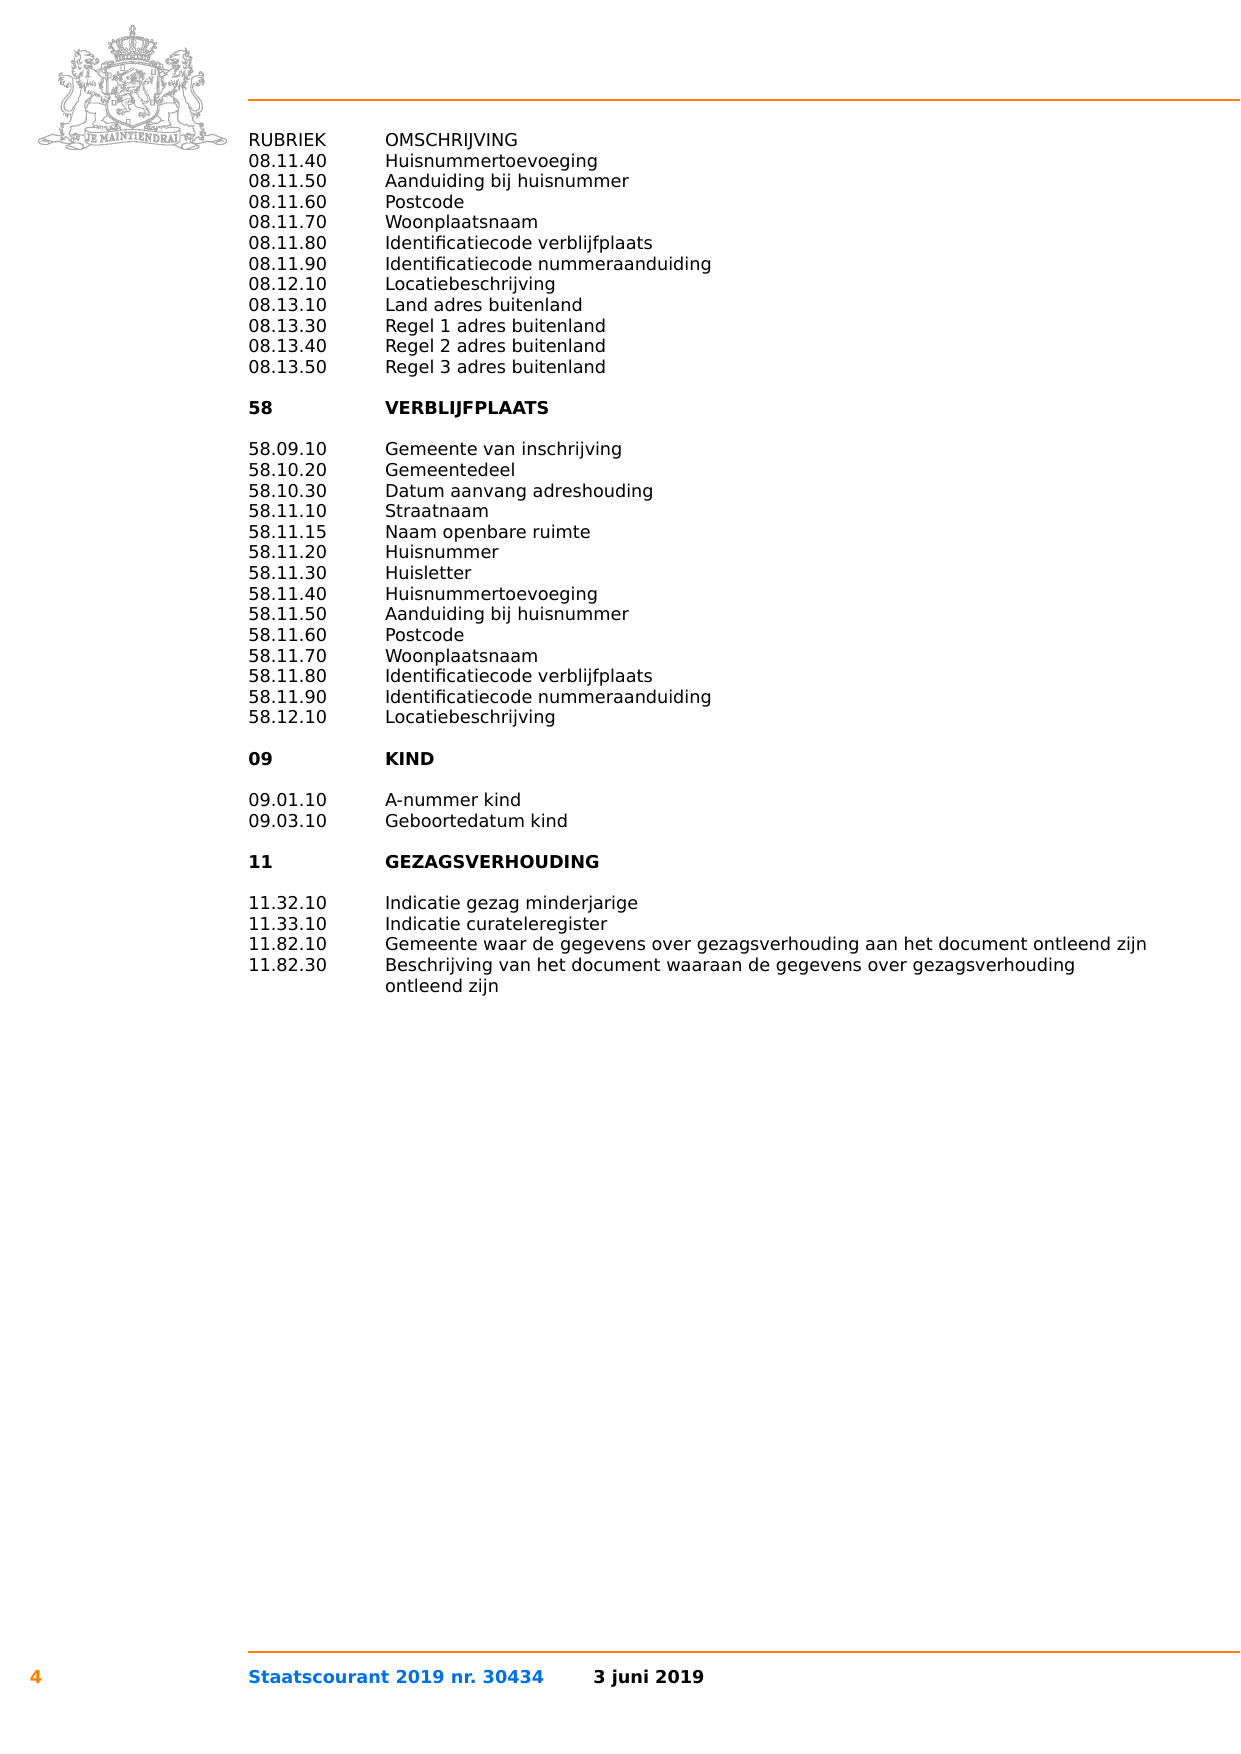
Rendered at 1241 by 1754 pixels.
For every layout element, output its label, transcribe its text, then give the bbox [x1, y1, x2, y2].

table_cell 58 [248, 398, 379, 419]
table_cell 58.11.50 [248, 604, 379, 625]
table_cell 08.11.70 [248, 213, 379, 233]
table_cell Regel 2 adres buitenland [379, 336, 1163, 357]
table_cell [379, 831, 1163, 852]
table_cell Woonplaatsnaam [379, 646, 1163, 666]
table_cell Huisnummertoevoeging [379, 151, 1163, 171]
table_cell 11.82.10 [248, 934, 379, 955]
table_cell Locatiebeschrijving [379, 708, 1163, 728]
table_cell 08.11.90 [248, 254, 379, 274]
table_cell Postcode [379, 192, 1163, 212]
table_cell KIND [379, 749, 1163, 769]
table_cell Woonplaatsnaam [379, 213, 1163, 233]
table_cell [379, 419, 1163, 439]
table_cell Datum aanvang adreshouding [379, 481, 1163, 501]
table_cell 58.11.70 [248, 646, 379, 666]
table_cell Indicatie curateleregister [379, 914, 1163, 934]
table_cell 11.82.30 [248, 955, 379, 996]
table_cell Identificatiecode nummeraanduiding [379, 254, 1163, 274]
table_cell Locatiebeschrijving [379, 274, 1163, 295]
table_cell Geboortedatum kind [379, 811, 1163, 831]
table_cell 58.10.30 [248, 481, 379, 501]
table_cell 08.13.30 [248, 316, 379, 336]
table_cell 58.11.60 [248, 625, 379, 646]
table_cell [379, 769, 1163, 790]
table_cell Straatnaam [379, 501, 1163, 522]
table_cell 08.13.40 [248, 336, 379, 357]
table_cell 09.03.10 [248, 811, 379, 831]
table_cell 58.11.20 [248, 543, 379, 563]
table_cell [248, 419, 379, 439]
table_cell 58.11.30 [248, 563, 379, 584]
table_cell Gemeentedeel [379, 460, 1163, 481]
table_header RUBRIEK [248, 130, 379, 151]
table_cell Aanduiding bij huisnummer [379, 604, 1163, 625]
table_cell [379, 378, 1163, 398]
table_cell 09 [248, 749, 379, 769]
table_cell Land adres buitenland [379, 295, 1163, 316]
table_cell Huisnummertoevoeging [379, 584, 1163, 604]
table_cell 09.01.10 [248, 790, 379, 811]
table_cell [248, 769, 379, 790]
table_cell Identificatiecode nummeraanduiding [379, 687, 1163, 707]
table_cell Gemeente waar de gegevens over gezagsverhouding aan het document ontleend zijn [379, 934, 1163, 955]
table_cell Regel 3 adres buitenland [379, 357, 1163, 377]
table_cell [248, 378, 379, 398]
table_cell Gemeente van inschrijving [379, 439, 1163, 460]
table_cell Naam openbare ruimte [379, 522, 1163, 542]
table_cell Aanduiding bij huisnummer [379, 171, 1163, 192]
table_cell 58.11.90 [248, 687, 379, 707]
table_cell Identificatiecode verblijfplaats [379, 666, 1163, 687]
table_cell [248, 831, 379, 852]
picture [38, 25, 227, 150]
table_cell 08.13.10 [248, 295, 379, 316]
table_cell 11.33.10 [248, 914, 379, 934]
table_cell Postcode [379, 625, 1163, 646]
table_cell 08.11.50 [248, 171, 379, 192]
table_cell 08.12.10 [248, 274, 379, 295]
table_cell A-nummer kind [379, 790, 1163, 811]
table_cell 58.11.15 [248, 522, 379, 542]
table_cell 08.11.40 [248, 151, 379, 171]
table_cell 58.11.40 [248, 584, 379, 604]
table_cell 08.11.60 [248, 192, 379, 212]
table_cell 58.11.10 [248, 501, 379, 522]
table_cell Huisnummer [379, 543, 1163, 563]
table_cell Huisletter [379, 563, 1163, 584]
table_cell 11.32.10 [248, 893, 379, 914]
table_cell VERBLIJFPLAATS [379, 398, 1163, 419]
table_cell 08.13.50 [248, 357, 379, 377]
table_cell Indicatie gezag minderjarige [379, 893, 1163, 914]
table_cell Identificatiecode verblijfplaats [379, 233, 1163, 254]
table_cell Regel 1 adres buitenland [379, 316, 1163, 336]
table_cell GEZAGSVERHOUDING [379, 852, 1163, 872]
table_cell [248, 728, 379, 749]
table_cell 08.11.80 [248, 233, 379, 254]
table_cell [379, 873, 1163, 893]
table_cell [248, 873, 379, 893]
table_cell 11 [248, 852, 379, 872]
table_cell 58.10.20 [248, 460, 379, 481]
table_cell 58.12.10 [248, 708, 379, 728]
table_cell Beschrijving van het document waaraan de gegevens over gezagsverhouding ontleend zijn [379, 955, 1163, 996]
table_header OMSCHRIJVING [379, 130, 1163, 151]
table_cell [379, 728, 1163, 749]
table_cell 58.09.10 [248, 439, 379, 460]
table_cell 58.11.80 [248, 666, 379, 687]
